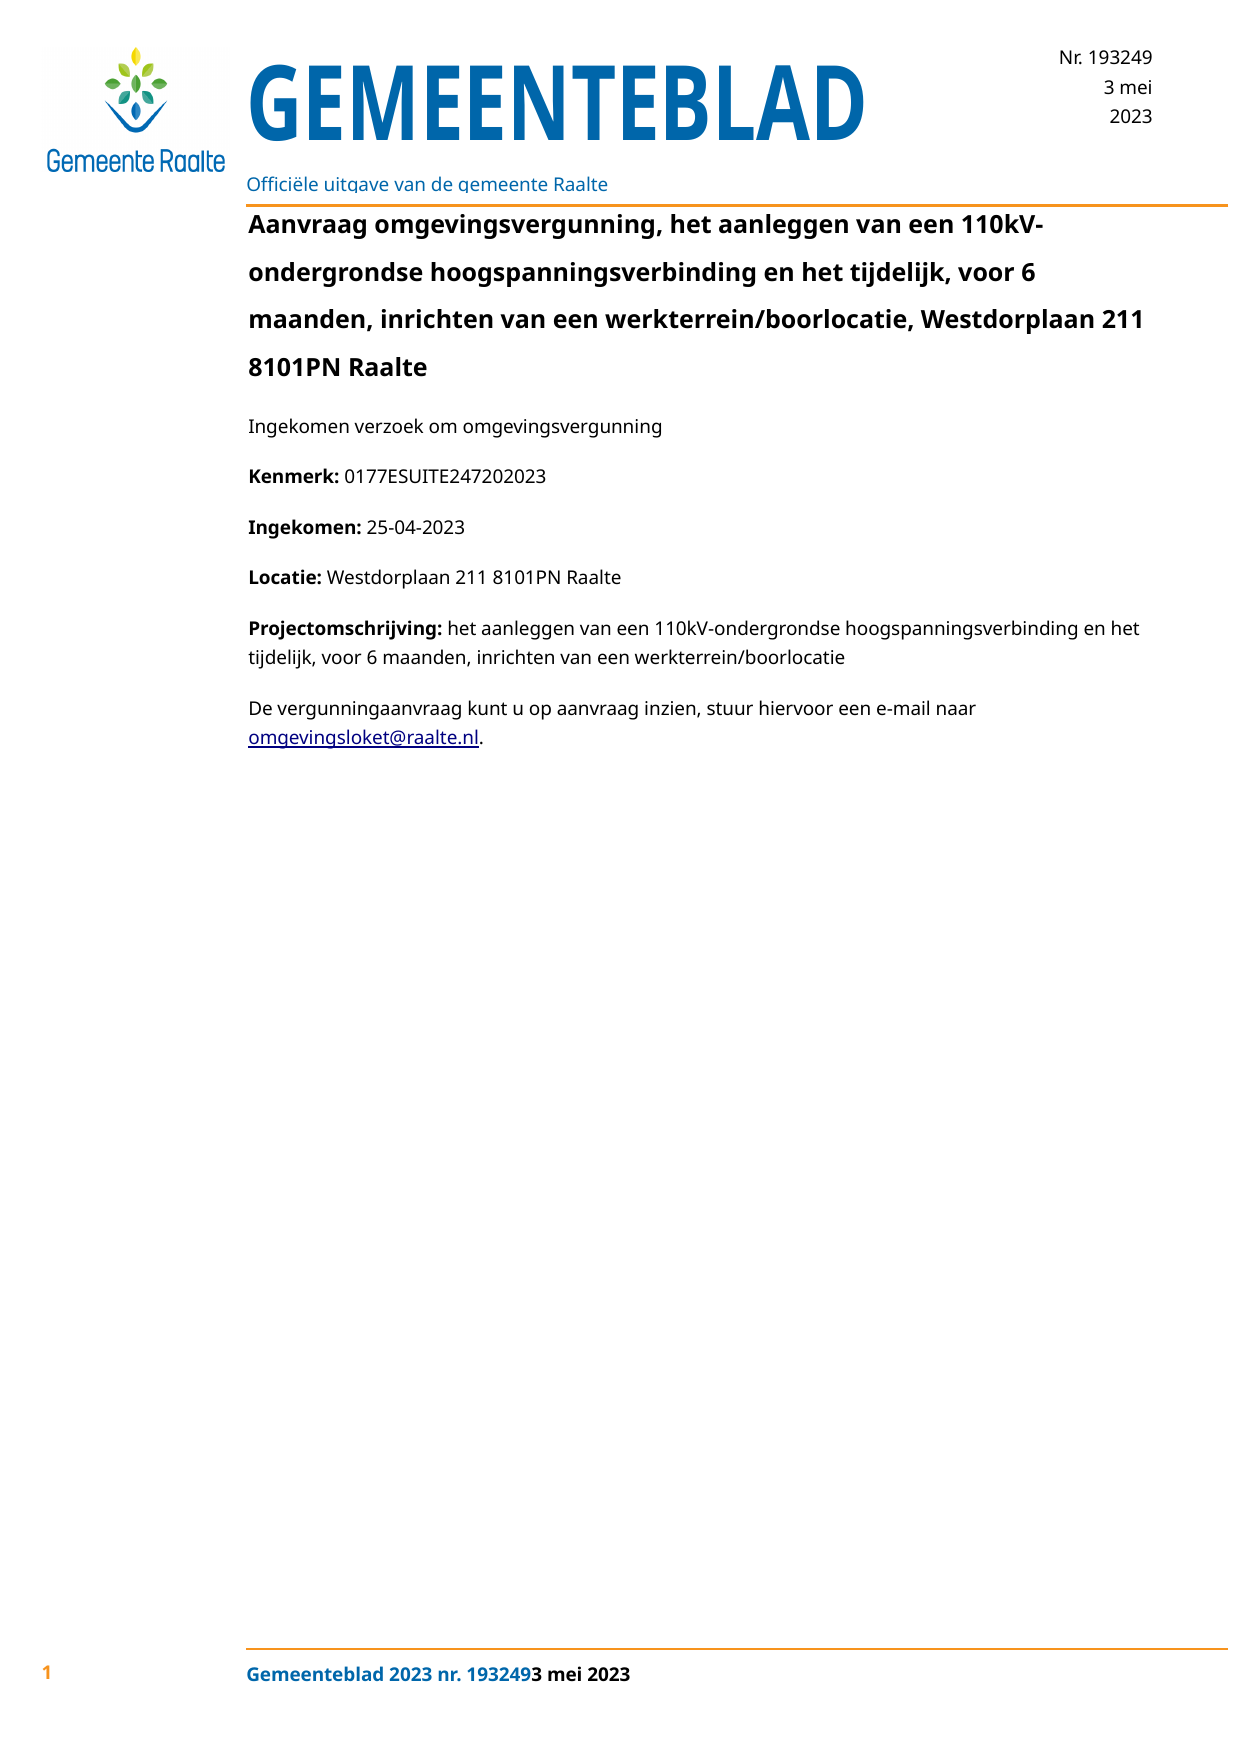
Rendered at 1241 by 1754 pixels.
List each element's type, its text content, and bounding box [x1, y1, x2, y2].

text Kenmerk: 0177ESUITE247202023 [248, 463, 1152, 489]
picture [41, 47, 231, 172]
text Ingekomen verzoek om omgevingsvergunning [248, 413, 1152, 439]
text Aanvraag omgevingsvergunning, het aanleggen van een 110kV-ondergrondse hoogspanningsverbinding en het tijdelijk, voor 6 maanden, inrichten van een werkterrein/boorlocatie, Westdorplaan 211 8101PN Raalte [248, 207, 1152, 384]
text De vergunningaanvraag kunt u op aanvraag inzien, stuur hiervoor een e-mail naar omgevingsloket@raalte.nl. [248, 695, 1152, 750]
text Locatie: Westdorplaan 211 8101PN Raalte [248, 564, 1152, 590]
text Ingekomen: 25-04-2023 [248, 514, 1152, 540]
text Projectomschrijving: het aanleggen van een 110kV-ondergrondse hoogspanningsverbinding en het tijdelijk, voor 6 maanden, inrichten van een werkterrein/boorlocatie [248, 615, 1152, 670]
